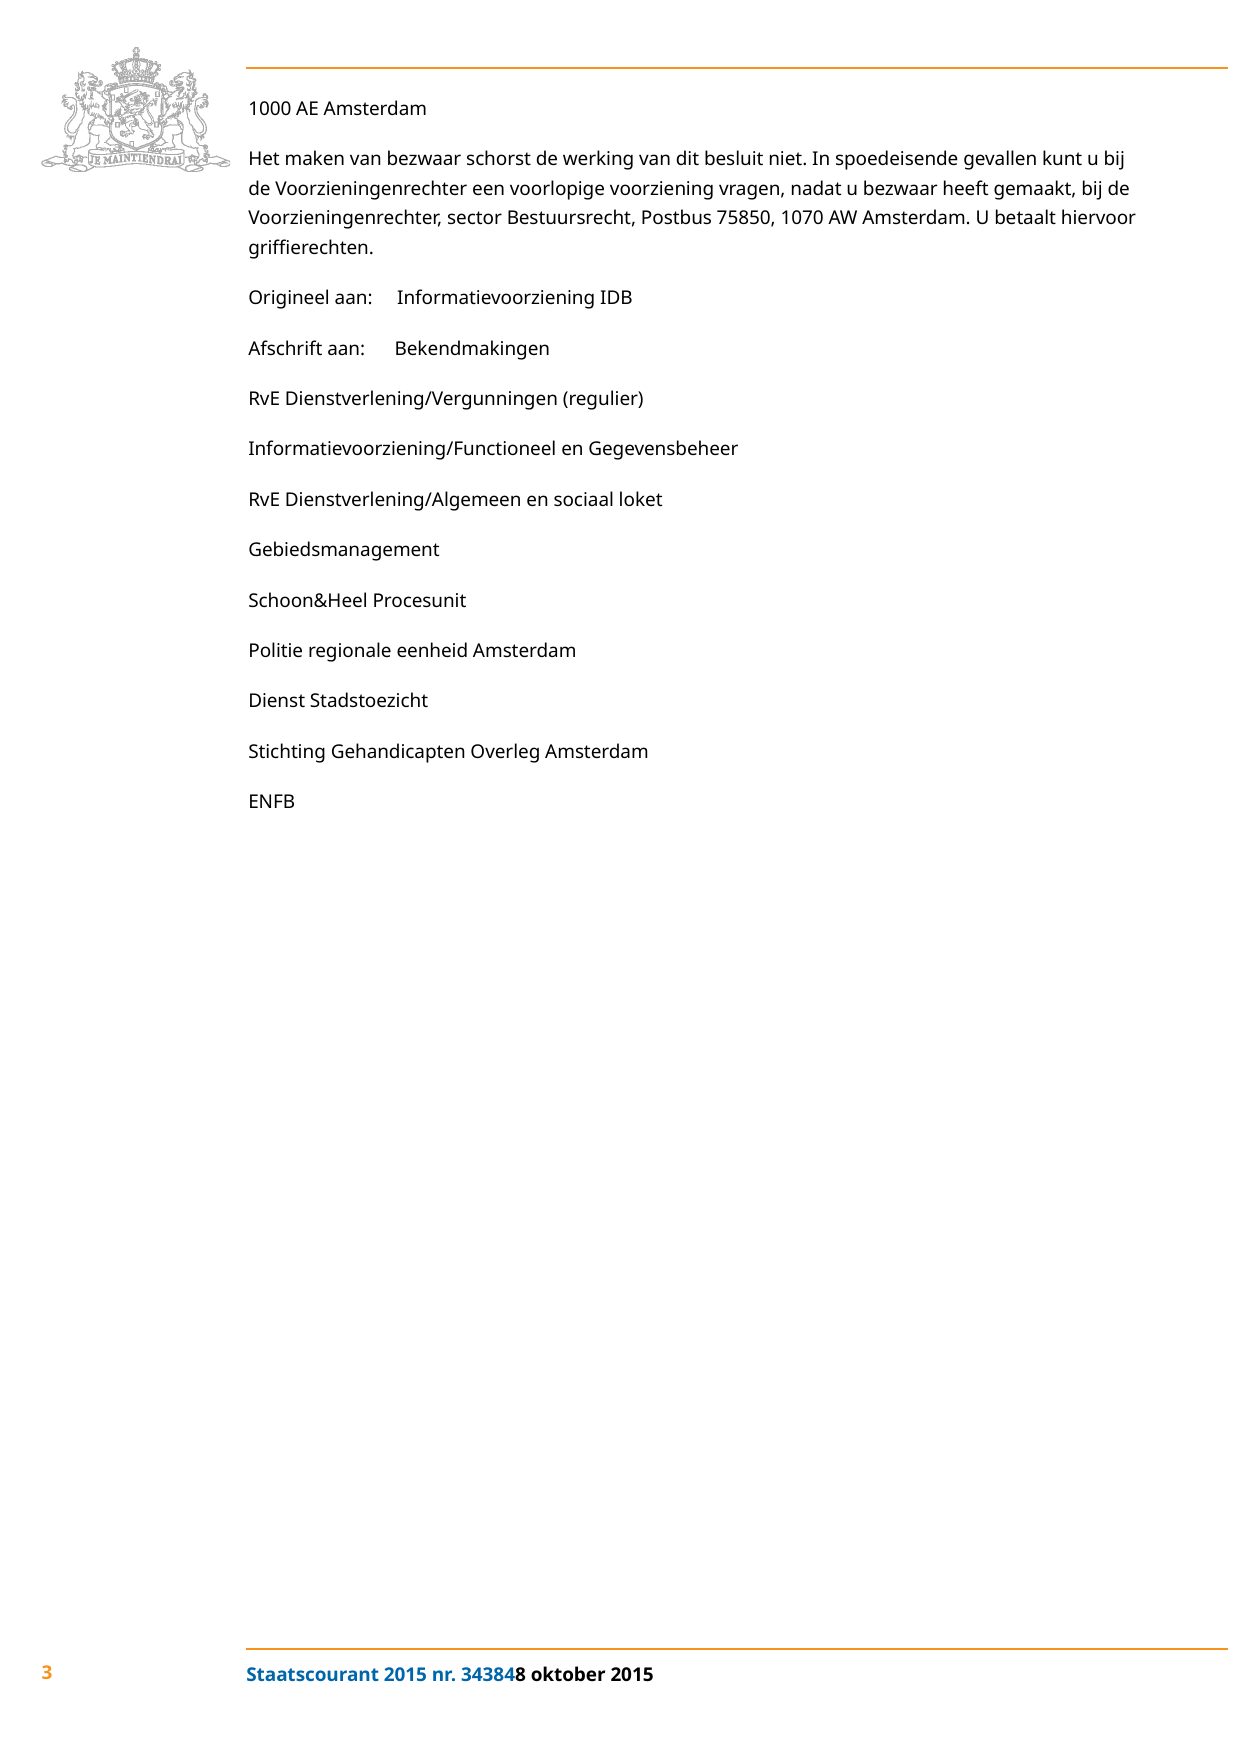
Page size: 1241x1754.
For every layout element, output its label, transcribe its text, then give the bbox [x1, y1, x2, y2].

text Politie regionale eenheid Amsterdam [248, 637, 1152, 663]
text Dienst Stadstoezicht [248, 688, 1152, 713]
text ENFB [248, 788, 1152, 814]
text RvE Dienstverlening/Vergunningen (regulier) [248, 385, 1152, 411]
text Origineel aan: Informatievoorziening IDB [248, 284, 1152, 310]
text Het maken van bezwaar schorst de werking van dit besluit niet. In spoedeisende gevallen kunt u bij de Voorzieningenrechter een voorlopige voorziening vragen, nadat u bezwaar heeft gemaakt, bij de Voorzieningenrechter, sector Bestuursrecht, Postbus 75850, 1070 AW Amsterdam. U betaalt hiervoor griffierechten. [248, 145, 1152, 260]
text 1000 AE Amsterdam [248, 95, 1152, 121]
text Informatievoorziening/Functioneel en Gegevensbeheer [248, 436, 1152, 461]
text Afschrift aan: Bekendmakingen [248, 335, 1152, 361]
text Schoon&Heel Procesunit [248, 587, 1152, 613]
text RvE Dienstverlening/Algemeen en sociaal loket [248, 486, 1152, 512]
picture [41, 47, 231, 172]
text Gebiedsmanagement [248, 536, 1152, 562]
text Stichting Gehandicapten Overleg Amsterdam [248, 738, 1152, 764]
